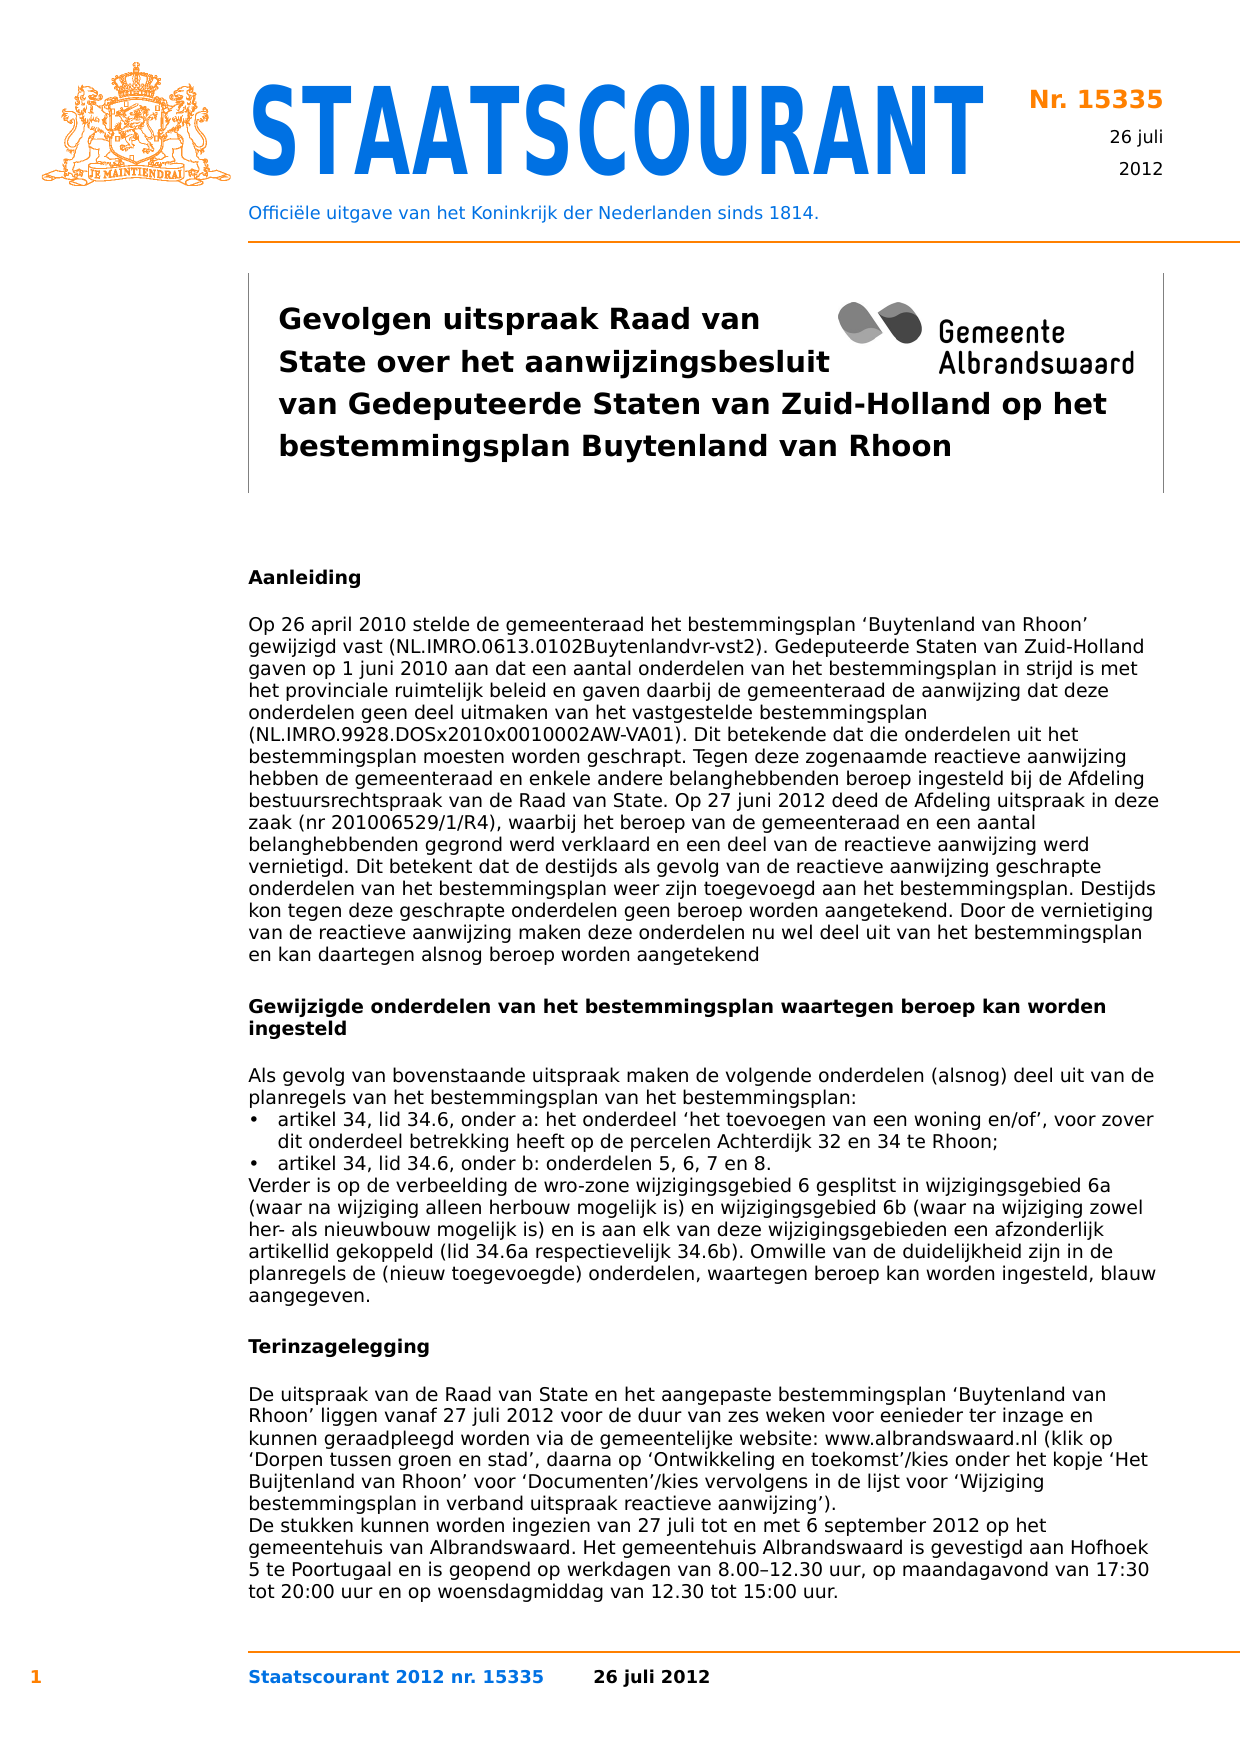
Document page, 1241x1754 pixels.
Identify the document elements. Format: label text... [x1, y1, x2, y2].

table_header Nr. 15335 [998, 62, 1240, 121]
subtitle Gevolgen uitspraak Raad van State over het aanwijzingsbesluit van Gedeputeerde Staten van Zuid-Holland op het bestemmingsplan Buytenland van Rhoon [249, 273, 1163, 493]
text • artikel 34, lid 34.6, onder a: het onderdeel ‘het toevoegen van een woning en/of’, voor zover dit onderdeel betrekking heeft op de percelen Achterdijk 32 en 34 te Rhoon; [248, 1109, 1163, 1153]
picture [838, 302, 1134, 374]
table_header STAATSCOURANT [248, 62, 998, 203]
table_header [25, 62, 248, 241]
table_cell 26 juli [998, 121, 1240, 153]
text Als gevolg van bovenstaande uitspraak maken de volgende onderdelen (alsnog) deel uit van de planregels van het bestemmingsplan van het bestemmingsplan: [248, 1065, 1163, 1109]
subtitle Gewijzigde onderdelen van het bestemmingsplan waartegen beroep kan worden ingesteld [248, 996, 1163, 1040]
table_cell 2012 [998, 153, 1240, 203]
text Op 26 april 2010 stelde de gemeenteraad het bestemmingsplan ‘Buytenland van Rhoon’ gewijzigd vast (NL.IMRO.0613.0102Buytenlandvr-vst2). Gedeputeerde Staten van Zuid-Holland gaven op 1 juni 2010 aan dat een aantal onderdelen van het bestemmingsplan in strijd is met het provinciale ruimtelijk beleid en gaven daarbij de gemeenteraad de aanwijzing dat deze onderdelen geen deel uitmaken van het vastgestelde bestemmingsplan (NL.IMRO.9928.DOSx2010x0010002AW-VA01). Dit betekende dat die onderdelen uit het bestemmingsplan moesten worden geschrapt. Tegen deze zogenaamde reactieve aanwijzing hebben de gemeenteraad en enkele andere belanghebbenden beroep ingesteld bij de Afdeling bestuursrechtspraak van de Raad van State. Op 27 juni 2012 deed de Afdeling uitspraak in deze zaak (nr 201006529/1/R4), waarbij het beroep van de gemeenteraad en een aantal belanghebbenden gegrond werd verklaard en een deel van de reactieve aanwijzing werd vernietigd. Dit betekent dat de destijds als gevolg van de reactieve aanwijzing geschrapte onderdelen van het bestemmingsplan weer zijn toegevoegd aan het bestemmingsplan. Destijds kon tegen deze geschrapte onderdelen geen beroep worden aangetekend. Door de vernietiging van de reactieve aanwijzing maken deze onderdelen nu wel deel uit van het bestemmingsplan en kan daartegen alsnog beroep worden aangetekend [248, 614, 1163, 966]
table_cell Officiële uitgave van het Koninkrijk der Nederlanden sinds 1814. [248, 203, 1240, 241]
subtitle Terinzagelegging [248, 1336, 1163, 1358]
text De uitspraak van de Raad van State en het aangepaste bestemmingsplan ‘Buytenland van Rhoon’ liggen vanaf 27 juli 2012 voor de duur van zes weken voor eenieder ter inzage en kunnen geraadpleegd worden via de gemeentelijke website: www.albrandswaard.nl (klik op ‘Dorpen tussen groen en stad’, daarna op ‘Ontwikkeling en toekomst’/kies onder het kopje ‘Het Buijtenland van Rhoon’ voor ‘Documenten’/kies vervolgens in de lijst voor ‘Wijziging bestemmingsplan in verband uitspraak reactieve aanwijzing’). [248, 1383, 1163, 1515]
picture [41, 62, 231, 186]
text Verder is op de verbeelding de wro-zone wijzigingsgebied 6 gesplitst in wijzigingsgebied 6a (waar na wijziging alleen herbouw mogelijk is) en wijzigingsgebied 6b (waar na wijziging zowel her- als nieuwbouw mogelijk is) en is aan elk van deze wijzigingsgebieden een afzonderlijk artikellid gekoppeld (lid 34.6a respectievelijk 34.6b). Omwille van de duidelijkheid zijn in de planregels de (nieuw toegevoegde) onderdelen, waartegen beroep kan worden ingesteld, blauw aangegeven. [248, 1174, 1163, 1306]
text • artikel 34, lid 34.6, onder b: onderdelen 5, 6, 7 en 8. [248, 1153, 1163, 1174]
subtitle Aanleiding [248, 567, 1163, 589]
text De stukken kunnen worden ingezien van 27 juli tot en met 6 september 2012 op het gemeentehuis van Albrandswaard. Het gemeentehuis Albrandswaard is gevestigd aan Hofhoek 5 te Poortugaal en is geopend op werkdagen van 8.00–12.30 uur, op maandagavond van 17:30 tot 20:00 uur en op woensdagmiddag van 12.30 tot 15:00 uur. [248, 1515, 1163, 1603]
